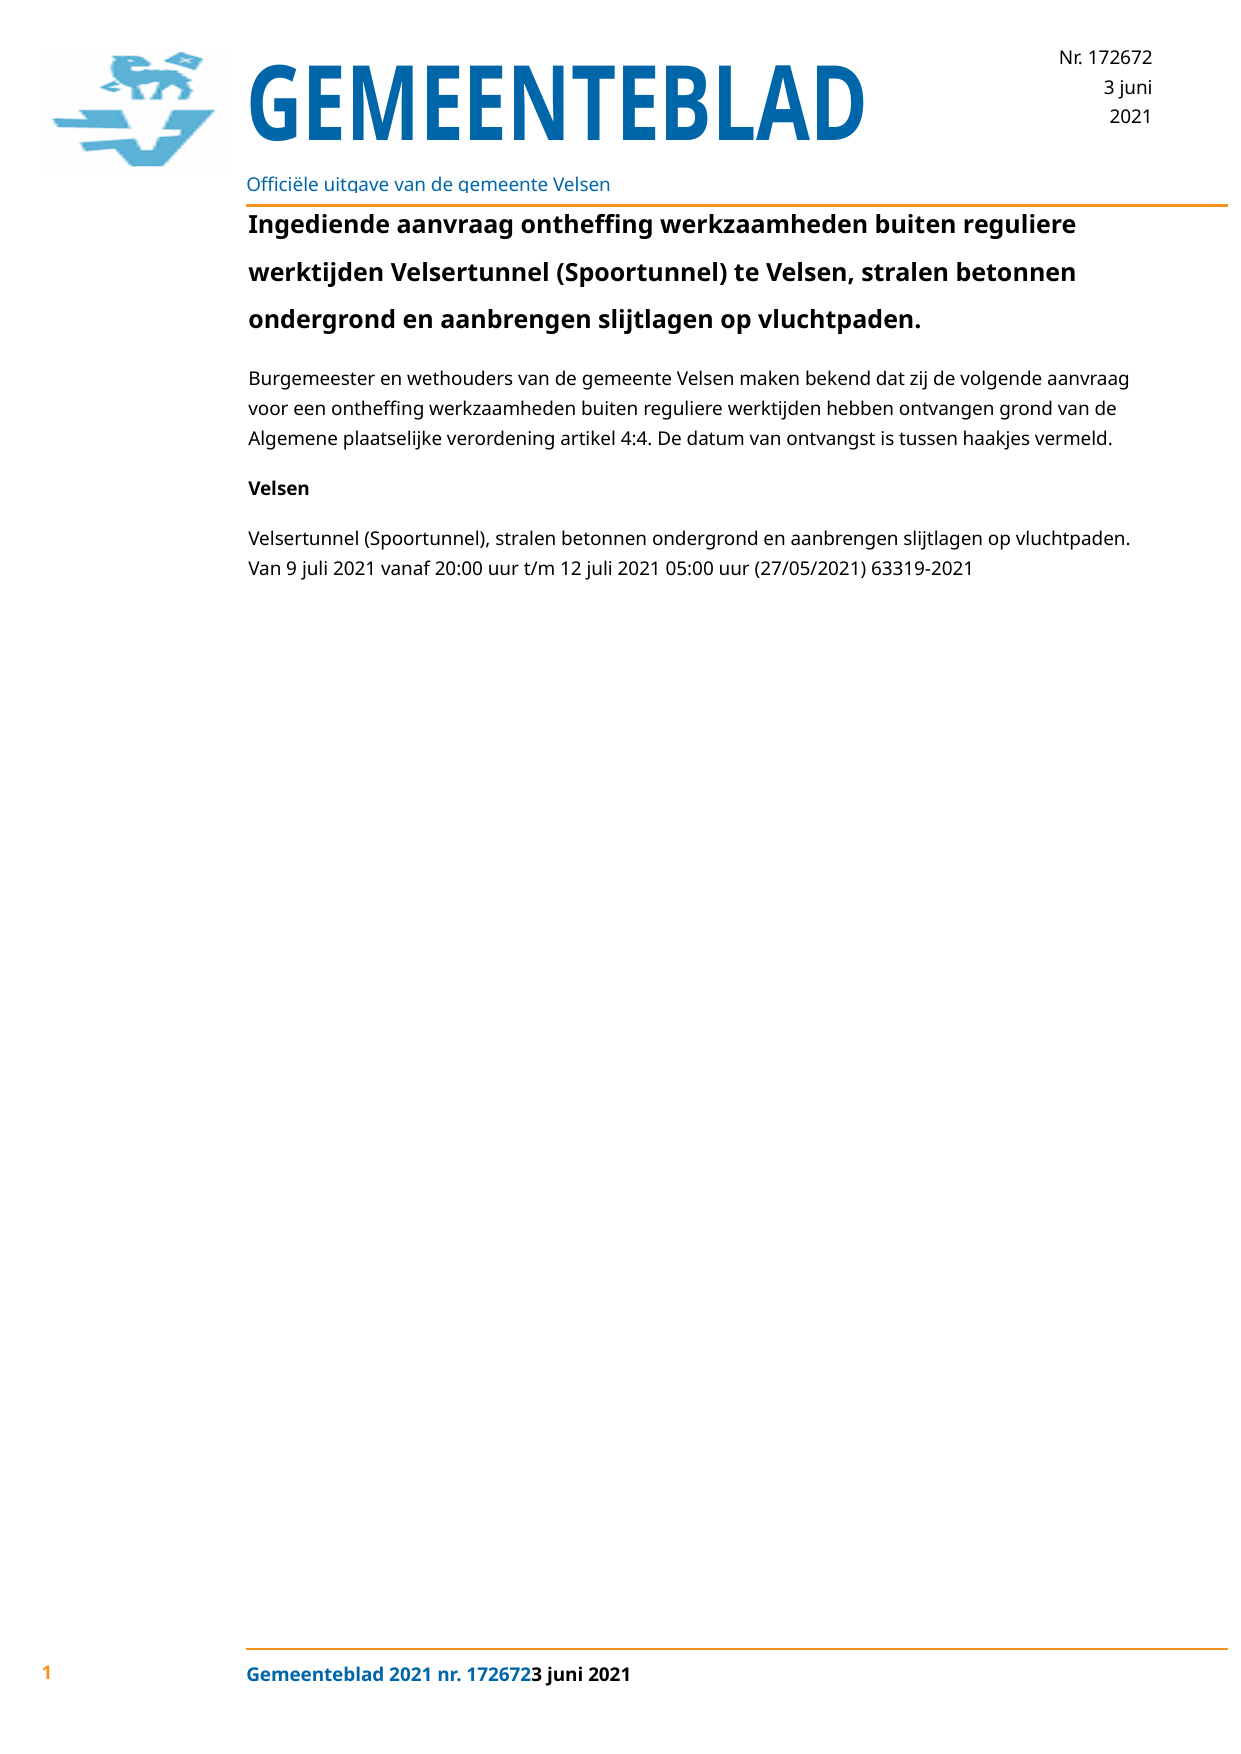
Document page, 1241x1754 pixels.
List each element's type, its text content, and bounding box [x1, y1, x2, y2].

text Burgemeester en wethouders van de gemeente Velsen maken bekend dat zij de volgende aanvraag voor een ontheffing werkzaamheden buiten reguliere werktijden hebben ontvangen grond van de Algemene plaatselijke verordening artikel 4:4. De datum van ontvangst is tussen haakjes vermeld. [248, 366, 1152, 450]
text Velsertunnel (Spoortunnel), stralen betonnen ondergrond en aanbrengen slijtlagen op vluchtpaden. Van 9 juli 2021 vanaf 20:00 uur t/m 12 juli 2021 05:00 uur (27/05/2021) 63319-2021 [248, 526, 1152, 581]
picture [41, 47, 231, 172]
text Ingediende aanvraag ontheffing werkzaamheden buiten reguliere werktijden Velsertunnel (Spoortunnel) te Velsen, stralen betonnen ondergrond en aanbrengen slijtlagen op vluchtpaden. [248, 207, 1152, 336]
text Velsen [248, 475, 1152, 501]
